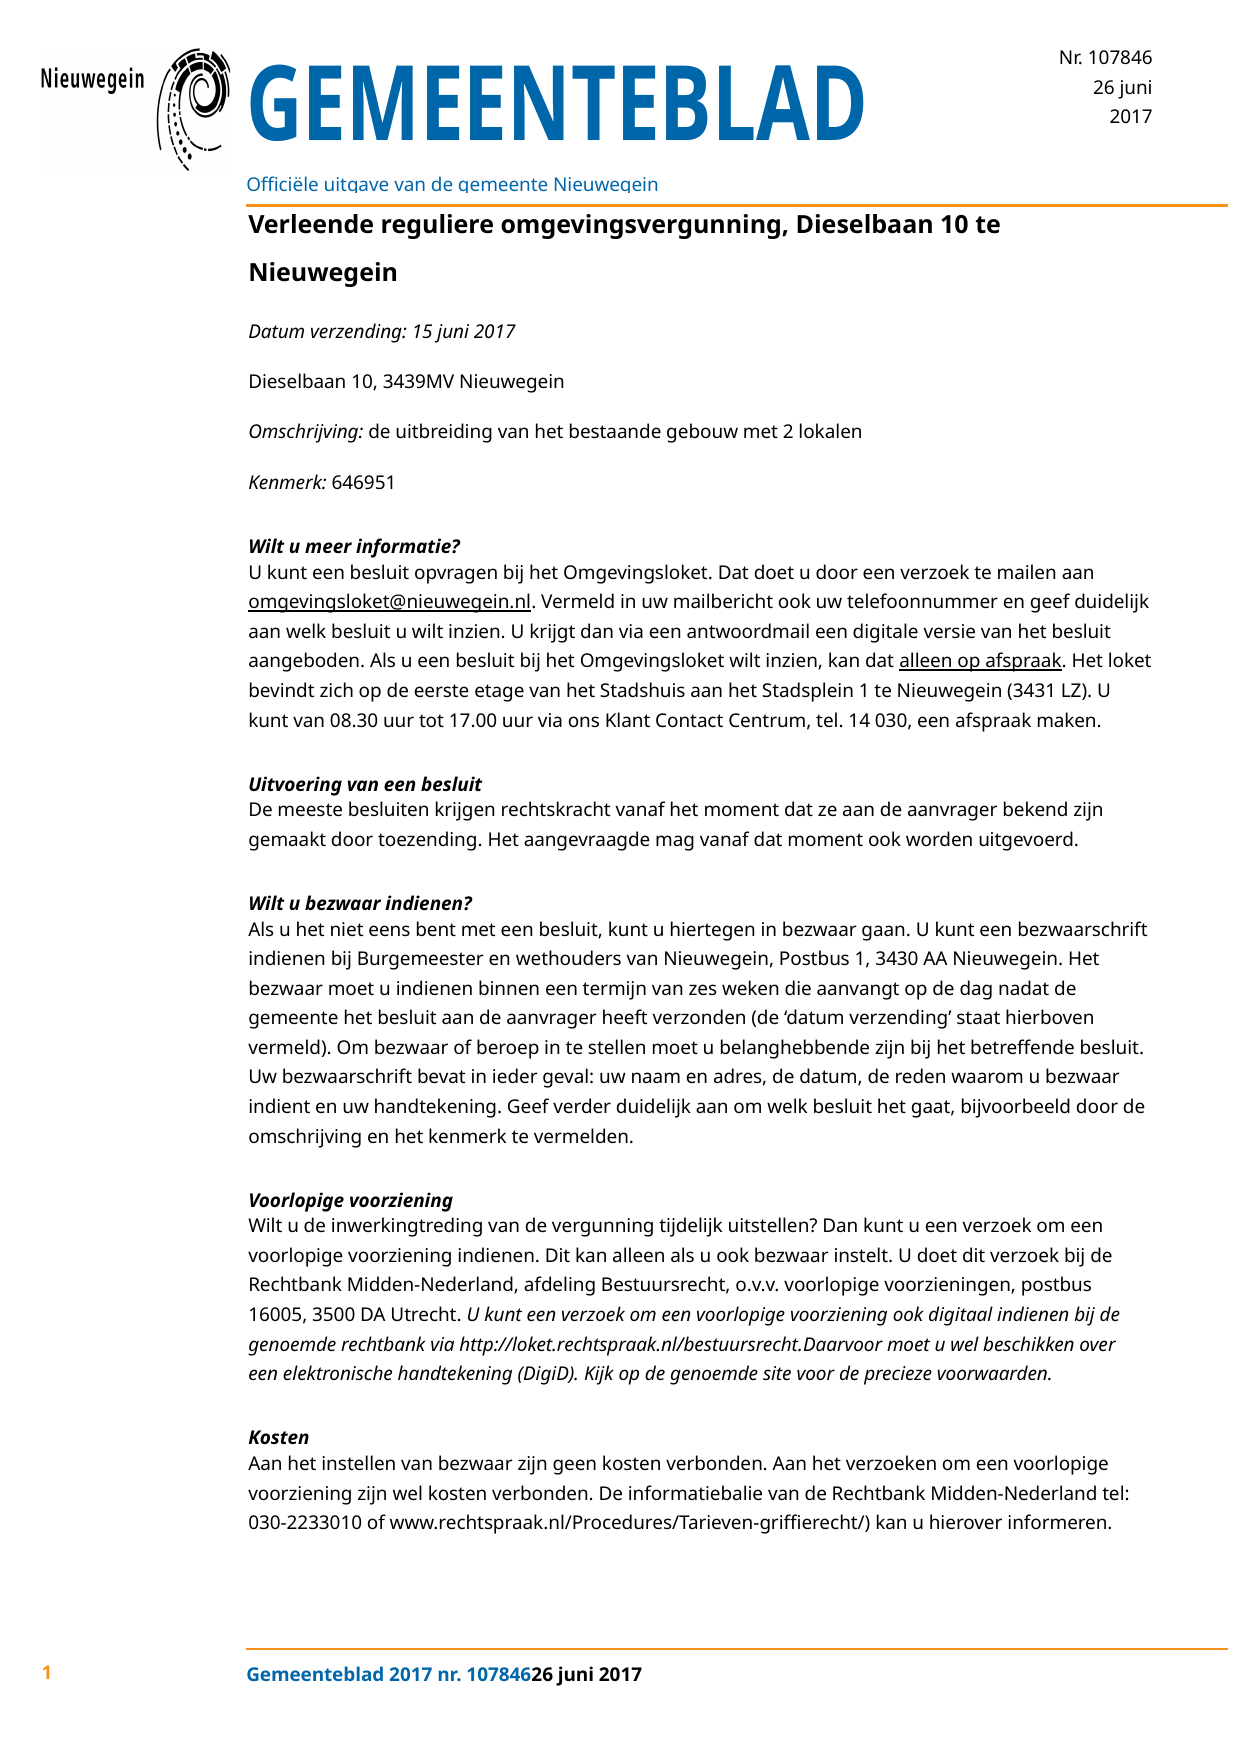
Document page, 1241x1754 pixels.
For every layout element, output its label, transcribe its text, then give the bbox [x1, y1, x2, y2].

text Wilt u de inwerkingtreding van de vergunning tijdelijk uitstellen? Dan kunt u een verzoek om een voorlopige voorziening indienen. Dit kan alleen als u ook bezwaar instelt. U doet dit verzoek bij de Rechtbank Midden-Nederland, afdeling Bestuursrecht, o.v.v. voorlopige voorzieningen, postbus 16005, 3500 DA Utrecht. U kunt een verzoek om een voorlopige voorziening ook digitaal indienen bij de genoemde rechtbank via http://loket.rechtspraak.nl/bestuursrecht.Daarvoor moet u wel beschikken over een elektronische handtekening (DigiD). Kijk op de genoemde site voor de precieze voorwaarden. [248, 1212, 1152, 1386]
text Kenmerk: 646951 [248, 469, 1152, 495]
text U kunt een besluit opvragen bij het Omgevingsloket. Dat doet u door een verzoek te mailen aan omgevingsloket@nieuwegein.nl. Vermeld in uw mailbericht ook uw telefoonnummer en geef duidelijk aan welk besluit u wilt inzien. U krijgt dan via een antwoordmail een digitale versie van het besluit aangeboden. Als u een besluit bij het Omgevingsloket wilt inzien, kan dat alleen op afspraak. Het loket bevindt zich op de eerste etage van het Stadshuis aan het Stadsplein 1 te Nieuwegein (3431 LZ). U kunt van 08.30 uur tot 17.00 uur via ons Klant Contact Centrum, tel. 14 030, een afspraak maken. [248, 559, 1152, 732]
text Verleende reguliere omgevingsvergunning, Dieselbaan 10 te Nieuwegein [248, 207, 1152, 288]
text Voorlopige voorziening [248, 1187, 1152, 1212]
text Dieselbaan 10, 3439MV Nieuwegein [248, 368, 1152, 394]
picture [41, 47, 231, 172]
text De meeste besluiten krijgen rechtskracht vanaf het moment dat ze aan de aanvrager bekend zijn gemaakt door toezending. Het aangevraagde mag vanaf dat moment ook worden uitgevoerd. [248, 796, 1152, 852]
text Aan het instellen van bezwaar zijn geen kosten verbonden. Aan het verzoeken om een voorlopige voorziening zijn wel kosten verbonden. De informatiebalie van de Rechtbank Midden-Nederland tel: 030-2233010 of www.rechtspraak.nl/Procedures/Tarieven-griffierecht/) kan u hierover informeren. [248, 1450, 1152, 1535]
text Als u het niet eens bent met een besluit, kunt u hiertegen in bezwaar gaan. U kunt een bezwaarschrift indienen bij Burgemeester en wethouders van Nieuwegein, Postbus 1, 3430 AA Nieuwegein. Het bezwaar moet u indienen binnen een termijn van zes weken die aanvangt op de dag nadat de gemeente het besluit aan de aanvrager heeft verzonden (de ‘datum verzending’ staat hierboven vermeld). Om bezwaar of beroep in te stellen moet u belanghebbende zijn bij het betreffende besluit. Uw bezwaarschrift bevat in ieder geval: uw naam en adres, de datum, de reden waarom u bezwaar indient en uw handtekening. Geef verder duidelijk aan om welk besluit het gaat, bijvoorbeeld door de omschrijving en het kenmerk te vermelden. [248, 916, 1152, 1148]
text Datum verzending: 15 juni 2017 [248, 318, 1152, 344]
text Wilt u meer informatie? [248, 533, 1152, 559]
text Uitvoering van een besluit [248, 771, 1152, 796]
text Omschrijving: de uitbreiding van het bestaande gebouw met 2 lokalen [248, 419, 1152, 444]
text Wilt u bezwaar indienen? [248, 890, 1152, 916]
text Kosten [248, 1424, 1152, 1450]
